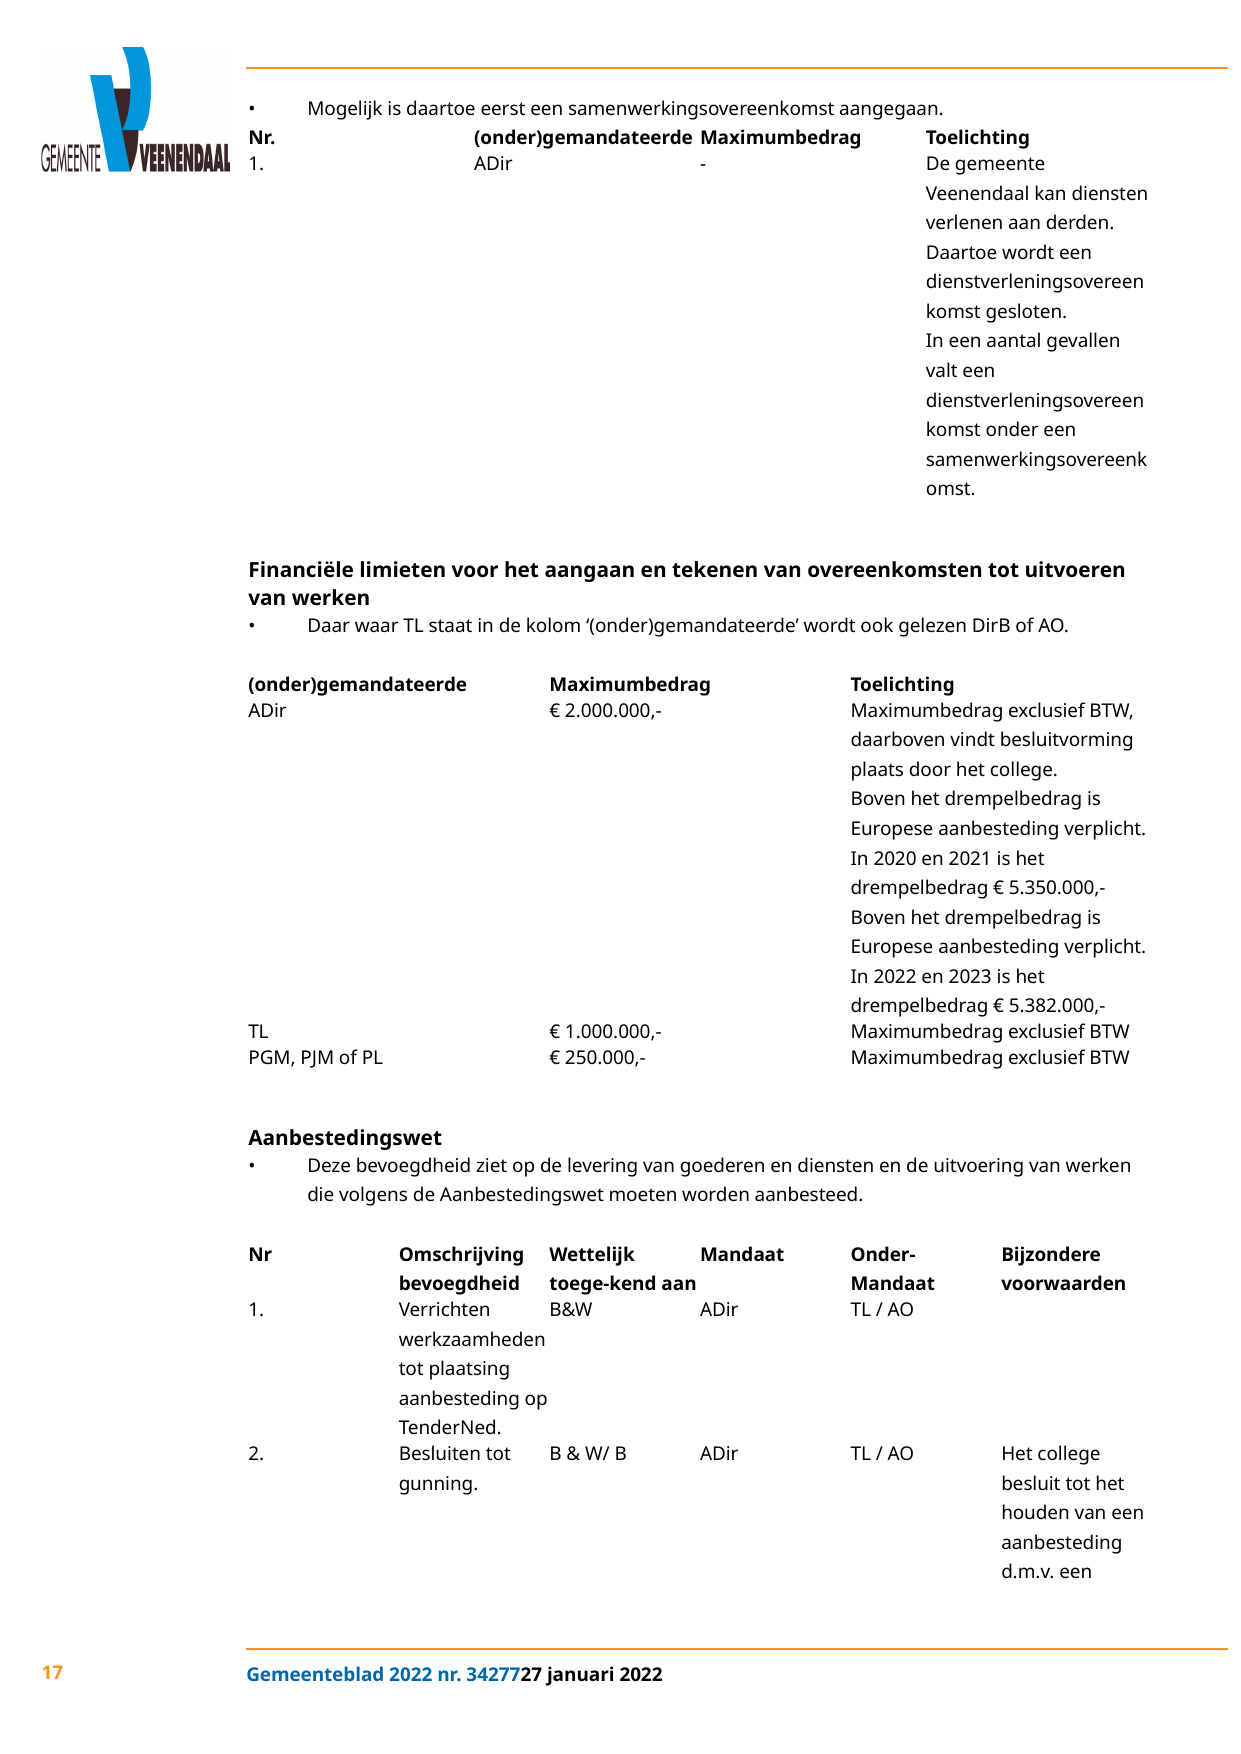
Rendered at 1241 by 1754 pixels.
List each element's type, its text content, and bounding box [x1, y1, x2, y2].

table_header Wettelijk toege-kend aan [549, 1241, 700, 1296]
table_cell € 2.000.000,- [549, 697, 850, 1018]
table_cell 1. [248, 1296, 398, 1440]
table_cell ADir [700, 1296, 850, 1440]
table_cell PGM, PJM of PL [248, 1044, 549, 1070]
table_cell TL / AO [850, 1440, 1001, 1584]
table_cell 1. [248, 150, 474, 501]
table_cell De gemeente Veenendaal kan diensten verlenen aan derden. Daartoe wordt een dienstverleningsovereenkomst gesloten. In een aantal gevallen valt een dienstverleningsovereenkomst onder een samenwerkingsovereenkomst. [926, 150, 1152, 501]
list Daar waar TL staat in de kolom ‘(onder)gemandateerde’ wordt ook gelezen DirB of AO. [248, 612, 1152, 638]
table_cell TL / AO [850, 1296, 1001, 1440]
text Aanbestedingswet [248, 1123, 1152, 1152]
table_header Nr [248, 1241, 398, 1296]
table_cell - [700, 150, 926, 501]
table_header Toelichting [850, 671, 1152, 697]
table_cell Verrichten werkzaamheden tot plaatsing aanbesteding op TenderNed. [399, 1296, 549, 1440]
table_header Maximumbedrag [700, 125, 926, 150]
table_cell Besluiten tot gunning. [399, 1440, 549, 1584]
picture [41, 47, 130, 172]
table_header Maximumbedrag [549, 671, 850, 697]
table_header Bijzondere voorwaarden [1001, 1241, 1152, 1296]
table_header Mandaat [700, 1241, 850, 1296]
table_header Omschrijving bevoegdheid [399, 1241, 549, 1296]
table_header Onder- Mandaat [850, 1241, 1001, 1296]
list Mogelijk is daartoe eerst een samenwerkingsovereenkomst aangegaan. [248, 95, 1152, 121]
table_cell ADir [474, 150, 700, 501]
table_cell TL [248, 1019, 549, 1044]
table_header (onder)gemandateerde [248, 671, 549, 697]
table_cell 2. [248, 1440, 398, 1584]
table_cell B&W [549, 1296, 700, 1440]
table_cell Maximumbedrag exclusief BTW, daarboven vindt besluitvorming plaats door het college. Boven het drempelbedrag is Europese aanbesteding verplicht. In 2020 en 2021 is het drempelbedrag € 5.350.000,- Boven het drempelbedrag is Europese aanbesteding verplicht. In 2022 en 2023 is het drempelbedrag € 5.382.000,- [850, 697, 1152, 1018]
picture [123, 47, 231, 172]
table_cell Maximumbedrag exclusief BTW [850, 1044, 1152, 1070]
table_cell Het college besluit tot het houden van een aanbesteding d.m.v. een [1001, 1440, 1152, 1584]
table_header (onder)gemandateerde [474, 125, 700, 150]
table_cell ADir [700, 1440, 850, 1584]
table_cell B & W/ B [549, 1440, 700, 1584]
table_cell [1001, 1296, 1152, 1440]
table_header Toelichting [926, 125, 1152, 150]
table_cell ADir [248, 697, 549, 1018]
text Financiële limieten voor het aangaan en tekenen van overeenkomsten tot uitvoeren van werken [248, 555, 1152, 612]
table_cell € 250.000,- [549, 1044, 850, 1070]
table_cell € 1.000.000,- [549, 1019, 850, 1044]
table_cell Maximumbedrag exclusief BTW [850, 1019, 1152, 1044]
list Deze bevoegdheid ziet op de levering van goederen en diensten en de uitvoering van werken die volgens de Aanbestedingswet moeten worden aanbesteed. [248, 1152, 1152, 1207]
table_header Nr. [248, 125, 474, 150]
